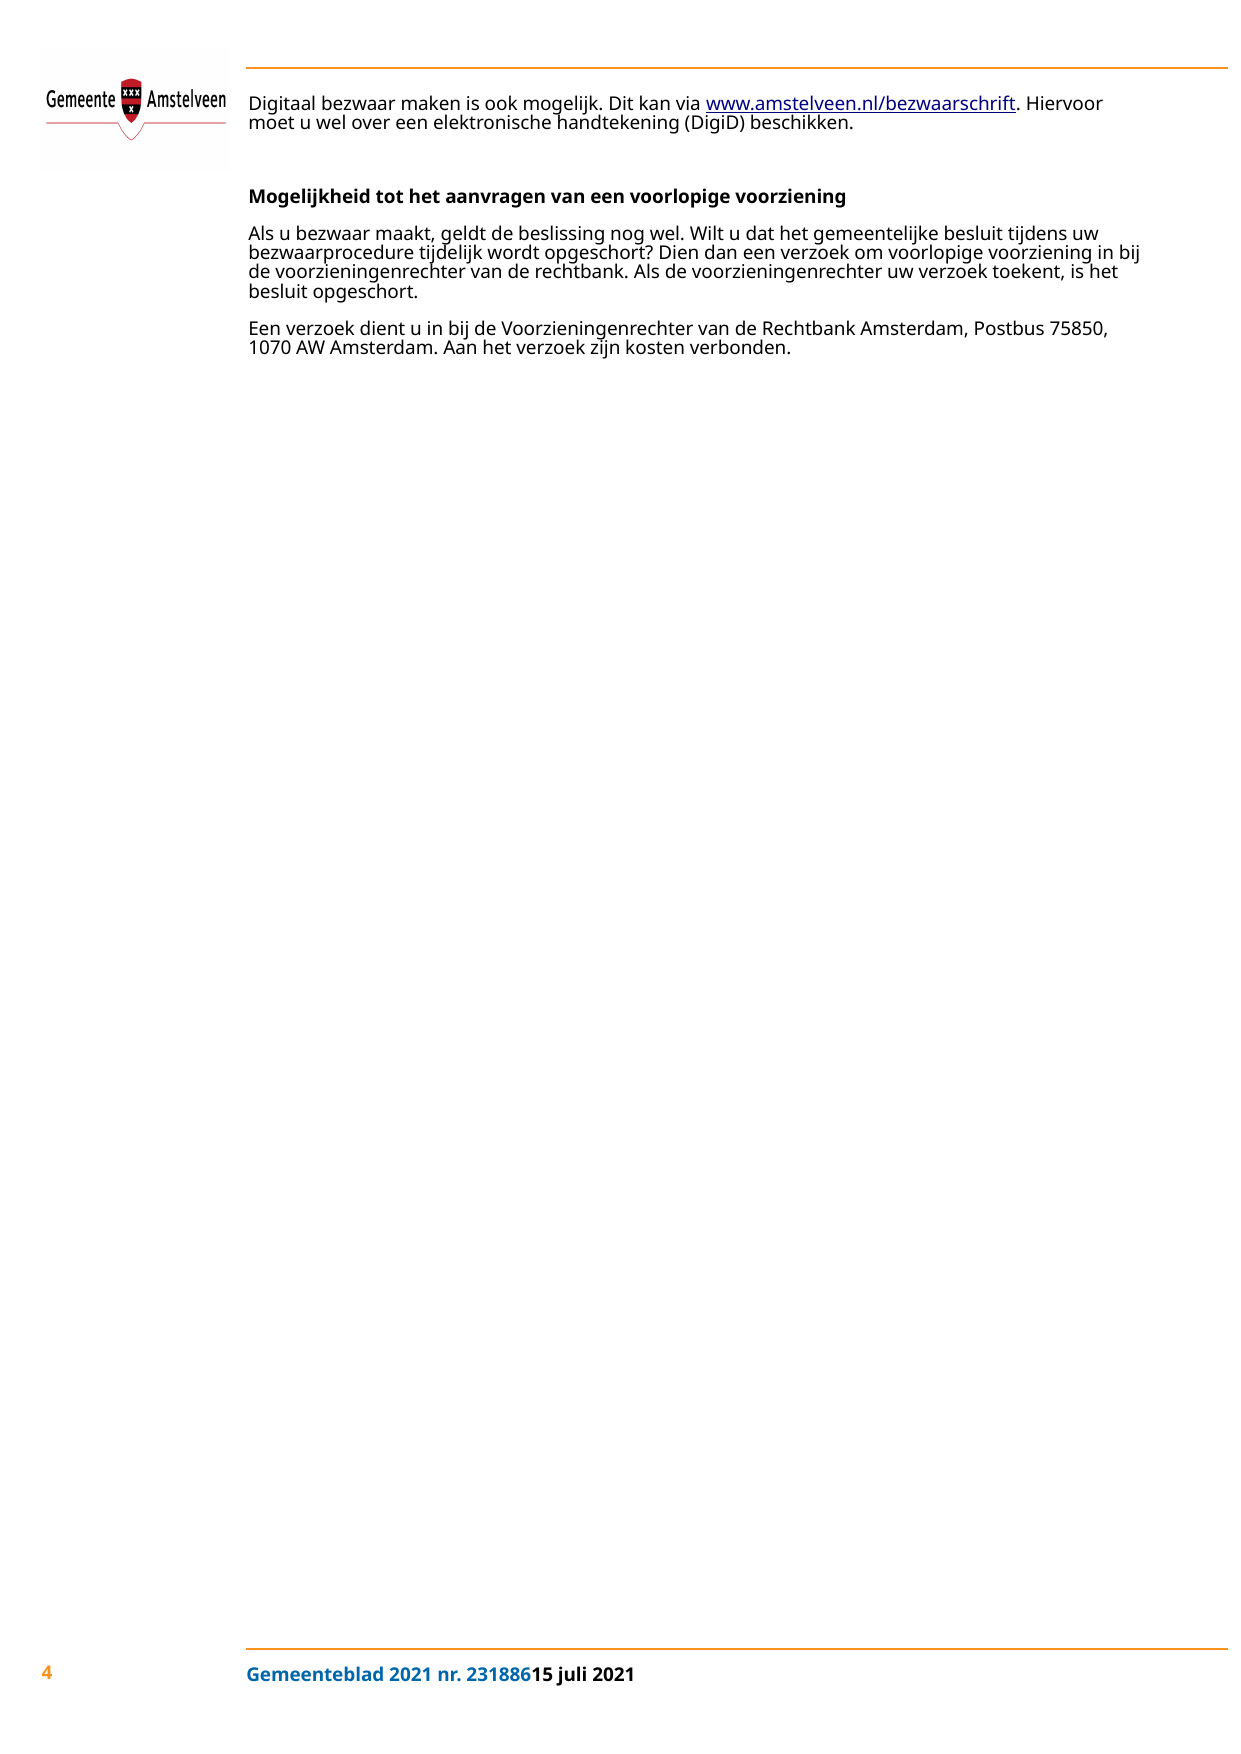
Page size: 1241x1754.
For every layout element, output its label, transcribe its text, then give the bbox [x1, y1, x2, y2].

text Een verzoek dient u in bij de Voorzieningenrechter van de Rechtbank Amsterdam, Postbus 75850, 1070 AW Amsterdam. Aan het verzoek zijn kosten verbonden. [248, 320, 1152, 358]
text Digitaal bezwaar maken is ook mogelijk. Dit kan via www.amstelveen.nl/bezwaarschrift. Hiervoor moet u wel over een elektronische handtekening (DigiD) beschikken. [248, 95, 1152, 133]
picture [41, 47, 231, 172]
text Als u bezwaar maakt, geldt de beslissing nog wel. Wilt u dat het gemeentelijke besluit tijdens uw bezwaarprocedure tijdelijk wordt opgeschort? Dien dan een verzoek om voorlopige voorziening in bij de voorzieningenrechter van de rechtbank. Als de voorzieningenrechter uw verzoek toekent, is het besluit opgeschort. [248, 225, 1152, 302]
text Mogelijkheid tot het aanvragen van een voorlopige voorziening [248, 188, 1152, 207]
